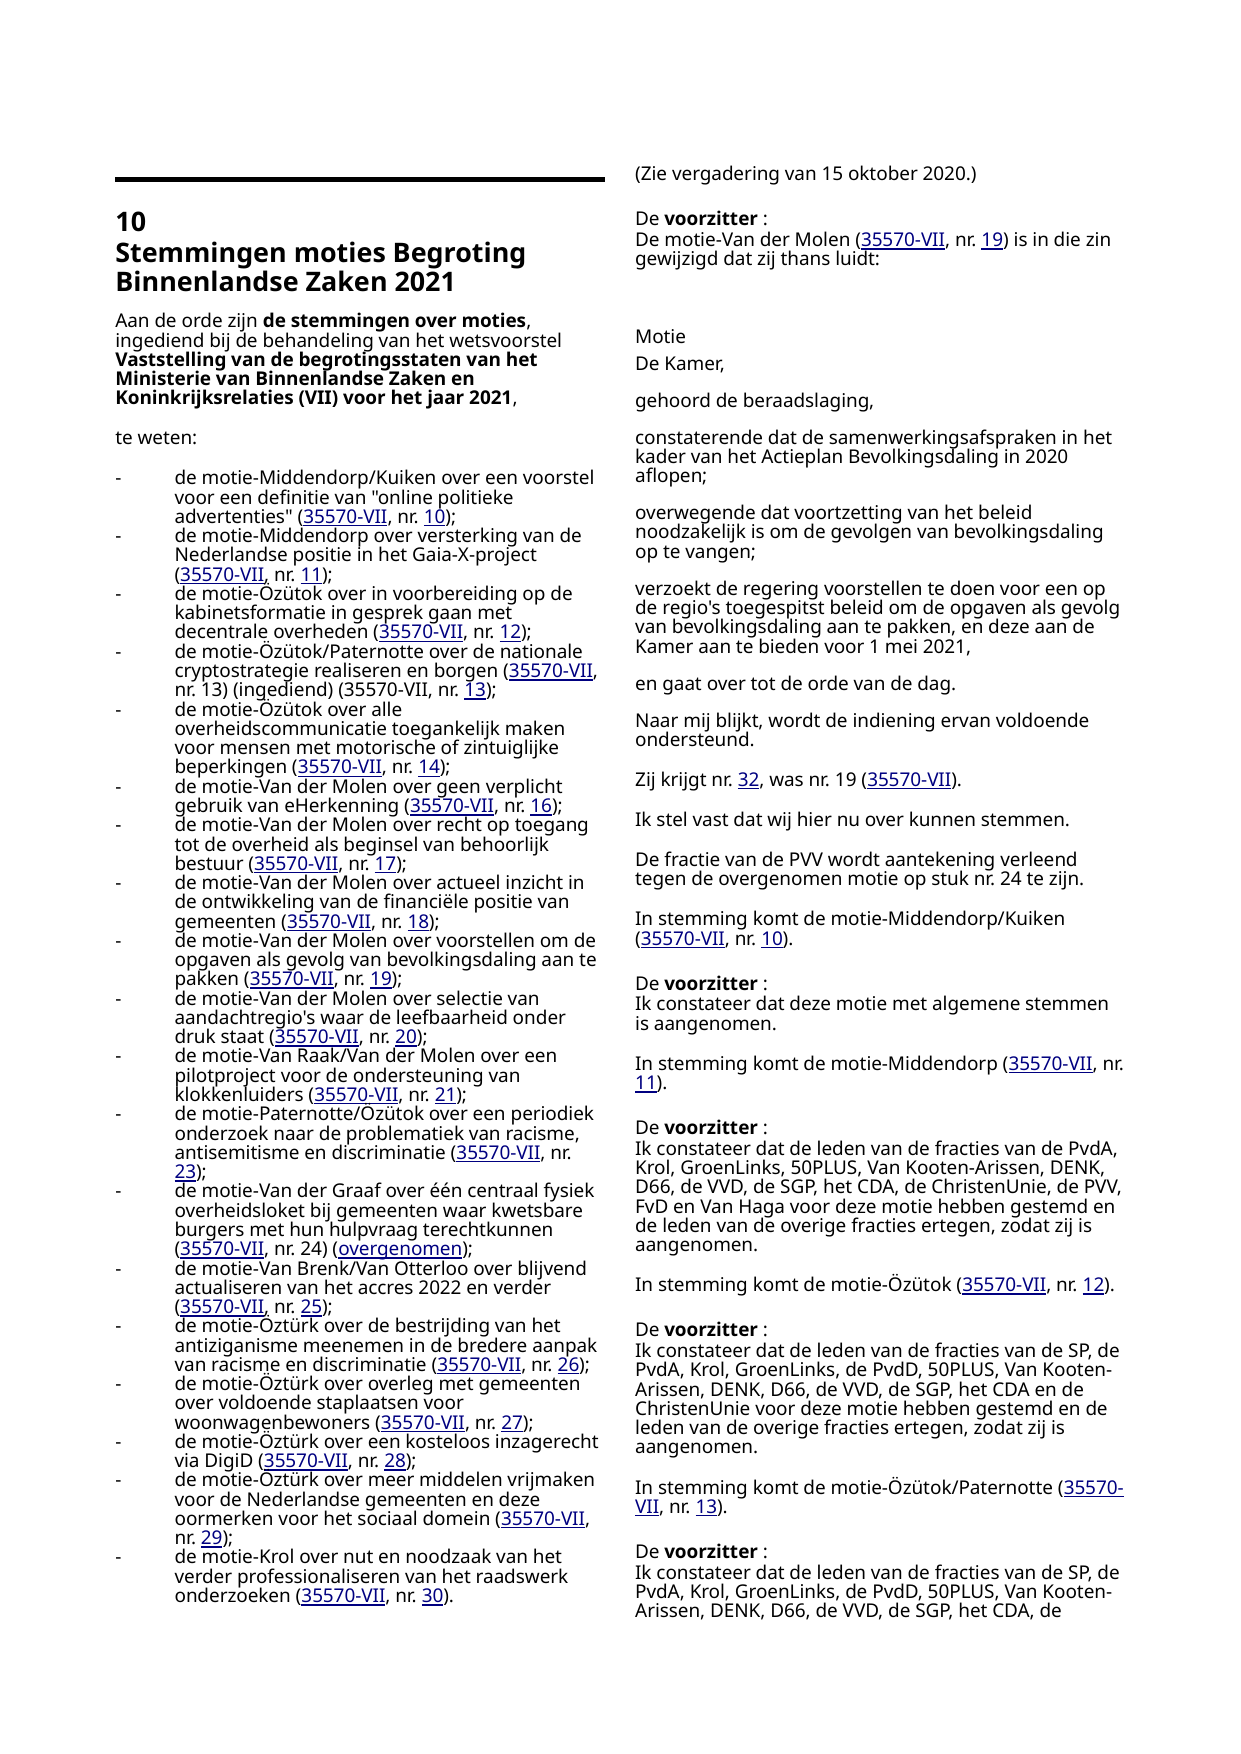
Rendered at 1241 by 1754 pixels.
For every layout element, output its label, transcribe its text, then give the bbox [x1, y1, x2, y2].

text De Kamer, [635, 355, 1125, 374]
text Motie [635, 323, 1125, 349]
text In stemming komt de motie-Özütok/Paternotte (35570-VII, nr. 13). [635, 1479, 1125, 1517]
list de motie-Özütok over in voorbereiding op de kabinetsformatie in gesprek gaan met decentrale overheden (35570-VII, nr. 12); [115, 585, 605, 643]
list de motie-Özütok/Paternotte over de nationale cryptostrategie realiseren en borgen (35570-VII, nr. 13) (ingediend) (35570-VII, nr. 13); [115, 643, 605, 701]
text De voorzitter : [635, 205, 1125, 231]
list de motie-Öztürk over een kosteloos inzagerecht via DigiD (35570-VII, nr. 28); [115, 1433, 605, 1471]
text en gaat over tot de orde van de dag. [635, 674, 1125, 694]
list de motie-Öztürk over de bestrijding van het antiziganisme meenemen in de bredere aanpak van racisme en discriminatie (35570-VII, nr. 26); [115, 1317, 605, 1375]
list de motie-Van der Molen over voorstellen om de opgaven als gevolg van bevolkingsdaling aan te pakken (35570-VII, nr. 19); [115, 932, 605, 990]
text constaterende dat de samenwerkingsafspraken in het kader van het Actieplan Bevolkingsdaling in 2020 aflopen; [635, 429, 1125, 487]
text Ik constateer dat de leden van de fracties van de SP, de PvdA, Krol, GroenLinks, de PvdD, 50PLUS, Van Kooten-Arissen, DENK, D66, de VVD, de SGP, het CDA en de ChristenUnie voor deze motie hebben gestemd en de leden van de overige fracties ertegen, zodat zij is aangenomen. [635, 1342, 1125, 1458]
text De voorzitter : [635, 1538, 1125, 1564]
text 10 [115, 203, 605, 239]
text De voorzitter : [635, 1114, 1125, 1140]
list de motie-Özütok over alle overheidscommunicatie toegankelijk maken voor mensen met motorische of zintuiglijke beperkingen (35570-VII, nr. 14); [115, 701, 605, 778]
list de motie-Öztürk over overleg met gemeenten over voldoende staplaatsen voor woonwagenbewoners (35570-VII, nr. 27); [115, 1375, 605, 1433]
list de motie-Krol over nut en noodzaak van het verder professionaliseren van het raadswerk onderzoeken (35570-VII, nr. 30). [115, 1548, 605, 1606]
list de motie-Van der Molen over selectie van aandachtregio's waar de leefbaarheid onder druk staat (35570-VII, nr. 20); [115, 990, 605, 1047]
list de motie-Van Brenk/Van Otterloo over blijvend actualiseren van het accres 2022 en verder (35570-VII, nr. 25); [115, 1259, 605, 1317]
list de motie-Van der Molen over actueel inzicht in de ontwikkeling van de financiële positie van gemeenten (35570-VII, nr. 18); [115, 874, 605, 932]
text Stemmingen moties Begroting Binnenlandse Zaken 2021 [115, 239, 605, 312]
list de motie-Van der Molen over recht op toegang tot de overheid als beginsel van behoorlijk bestuur (35570-VII, nr. 17); [115, 816, 605, 874]
text Ik constateer dat de leden van de fracties van de PvdA, Krol, GroenLinks, 50PLUS, Van Kooten-Arissen, DENK, D66, de VVD, de SGP, het CDA, de ChristenUnie, de PVV, FvD en Van Haga voor deze motie hebben gestemd en de leden van de overige fracties ertegen, zodat zij is aangenomen. [635, 1140, 1125, 1256]
text Zij krijgt nr. 32, was nr. 19 (35570-VII). [635, 771, 1125, 790]
list de motie-Van der Molen over geen verplicht gebruik van eHerkenning (35570-VII, nr. 16); [115, 778, 605, 816]
list de motie-Middendorp over versterking van de Nederlandse positie in het Gaia-X-project (35570-VII, nr. 11); [115, 527, 605, 585]
text Ik constateer dat deze motie met algemene stemmen is aangenomen. [635, 995, 1125, 1034]
text gehoord de beraadslaging, [635, 392, 1125, 411]
text Ik stel vast dat wij hier nu over kunnen stemmen. [635, 811, 1125, 830]
text Ik constateer dat de leden van de fracties van de SP, de PvdA, Krol, GroenLinks, de PvdD, 50PLUS, Van Kooten-Arissen, DENK, D66, de VVD, de SGP, het CDA, de [635, 1564, 1125, 1622]
list de motie-Middendorp/Kuiken over een voorstel voor een definitie van "online politieke advertenties" (35570-VII, nr. 10); [115, 469, 605, 527]
text In stemming komt de motie-Özütok (35570-VII, nr. 12). [635, 1276, 1125, 1296]
list de motie-Van Raak/Van der Molen over een pilotproject voor de ondersteuning van klokkenluiders (35570-VII, nr. 21); [115, 1047, 605, 1105]
text verzoekt de regering voorstellen te doen voor een op de regio's toegespitst beleid om de opgaven als gevolg van bevolkingsdaling aan te pakken, en deze aan de Kamer aan te bieden voor 1 mei 2021, [635, 580, 1125, 657]
list de motie-Van der Graaf over één centraal fysiek overheidsloket bij gemeenten waar kwetsbare burgers met hun hulpvraag terechtkunnen (35570-VII, nr. 24) (overgenomen); [115, 1182, 605, 1259]
text De fractie van de PVV wordt aantekening verleend tegen de overgenomen motie op stuk nr. 24 te zijn. [635, 851, 1125, 889]
text te weten: [115, 429, 605, 449]
list de motie-Öztürk over meer middelen vrijmaken voor de Nederlandse gemeenten en deze oormerken voor het sociaal domein (35570-VII, nr. 29); [115, 1471, 605, 1548]
text De motie-Van der Molen (35570-VII, nr. 19) is in die zin gewijzigd dat zij thans luidt: [635, 231, 1125, 270]
text De voorzitter : [635, 1316, 1125, 1342]
list de motie-Paternotte/Özütok over een periodiek onderzoek naar de problematiek van racisme, antisemitisme en discriminatie (35570-VII, nr. 23); [115, 1105, 605, 1182]
text De voorzitter : [635, 970, 1125, 995]
text In stemming komt de motie-Middendorp/Kuiken (35570-VII, nr. 10). [635, 910, 1125, 949]
text (Zie vergadering van 15 oktober 2020.) [635, 165, 1125, 184]
text Naar mij blijkt, wordt de indiening ervan voldoende ondersteund. [635, 712, 1125, 750]
text overwegende dat voortzetting van het beleid noodzakelijk is om de gevolgen van bevolkingsdaling op te vangen; [635, 504, 1125, 562]
text In stemming komt de motie-Middendorp (35570-VII, nr. 11). [635, 1055, 1125, 1093]
text Aan de orde zijn de stemmingen over moties, ingediend bij de behandeling van het wetsvoorstel Vaststelling van de begrotingsstaten van het Ministerie van Binnenlandse Zaken en Koninkrijksrelaties (VII) voor het jaar 2021, [115, 312, 605, 409]
